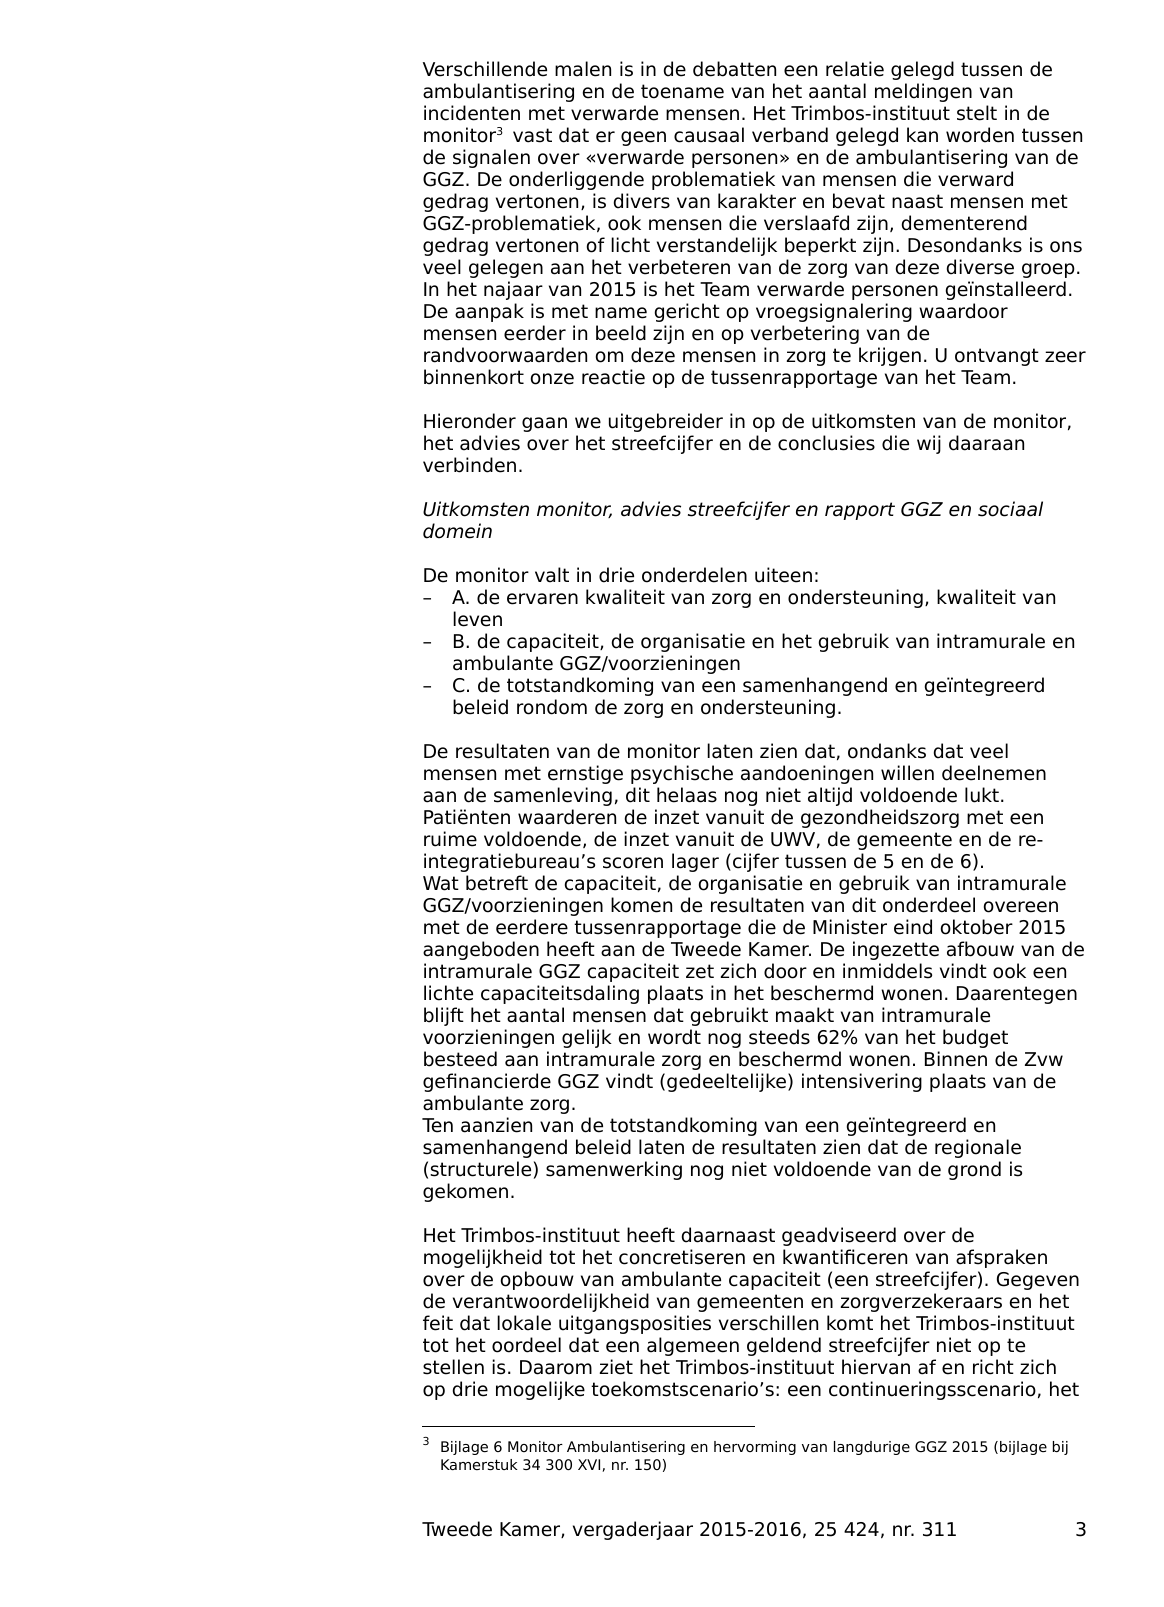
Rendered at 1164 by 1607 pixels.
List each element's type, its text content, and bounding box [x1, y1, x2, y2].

text Bijlage 6 Monitor Ambulantisering en hervorming van langdurige GGZ 2015 (bijlage bij Kamerstuk 34 300 XVI, nr. 150) [422, 1435, 1087, 1474]
subtitle Uitkomsten monitor, advies streefcijfer en rapport GGZ en sociaal domein [422, 499, 1087, 543]
text – A. de ervaren kwaliteit van zorg en ondersteuning, kwaliteit van leven [422, 587, 1087, 631]
text De resultaten van de monitor laten zien dat, ondanks dat veel mensen met ernstige psychische aandoeningen willen deelnemen aan de samenleving, dit helaas nog niet altijd voldoende lukt. Patiënten waarderen de inzet vanuit de gezondheidszorg met een ruime voldoende, de inzet vanuit de UWV, de gemeente en de re-integratiebureau’s scoren lager (cijfer tussen de 5 en de 6). [422, 741, 1087, 873]
text – B. de capaciteit, de organisatie en het gebruik van intramurale en ambulante GGZ/voorzieningen [422, 631, 1087, 675]
text Hieronder gaan we uitgebreider in op de uitkomsten van de monitor, het advies over het streefcijfer en de conclusies die wij daaraan verbinden. [422, 411, 1087, 477]
text Ten aanzien van de totstandkoming van een geïntegreerd en samenhangend beleid laten de resultaten zien dat de regionale (structurele) samenwerking nog niet voldoende van de grond is gekomen. [422, 1115, 1087, 1203]
text De monitor valt in drie onderdelen uiteen: [422, 565, 1087, 587]
text Het Trimbos-instituut heeft daarnaast geadviseerd over de mogelijkheid tot het concretiseren en kwantificeren van afspraken over de opbouw van ambulante capaciteit (een streefcijfer). Gegeven de verantwoordelijkheid van gemeenten en zorgverzekeraars en het feit dat lokale uitgangsposities verschillen komt het Trimbos-instituut tot het oordeel dat een algemeen geldend streefcijfer niet op te stellen is. Daarom ziet het Trimbos-instituut hiervan af en richt zich op drie mogelijke toekomstscenario’s: een continueringsscenario, het [422, 1225, 1087, 1401]
text – C. de totstandkoming van een samenhangend en geïntegreerd beleid rondom de zorg en ondersteuning. [422, 675, 1087, 719]
text Wat betreft de capaciteit, de organisatie en gebruik van intramurale GGZ/voorzieningen komen de resultaten van dit onderdeel overeen met de eerdere tussenrapportage die de Minister eind oktober 2015 aangeboden heeft aan de Tweede Kamer. De ingezette afbouw van de intramurale GGZ capaciteit zet zich door en inmiddels vindt ook een lichte capaciteitsdaling plaats in het beschermd wonen. Daarentegen blijft het aantal mensen dat gebruikt maakt van intramurale voorzieningen gelijk en wordt nog steeds 62% van het budget besteed aan intramurale zorg en beschermd wonen. Binnen de Zvw gefinancierde GGZ vindt (gedeeltelijke) intensivering plaats van de ambulante zorg. [422, 873, 1087, 1115]
text Verschillende malen is in de debatten een relatie gelegd tussen de ambulantisering en de toename van het aantal meldingen van incidenten met verwarde mensen. Het Trimbos-instituut stelt in de monitor vast dat er geen causaal verband gelegd kan worden tussen de signalen over «verwarde personen» en de ambulantisering van de GGZ. De onderliggende problematiek van mensen die verward gedrag vertonen, is divers van karakter en bevat naast mensen met GGZ-problematiek, ook mensen die verslaafd zijn, dementerend gedrag vertonen of licht verstandelijk beperkt zijn. Desondanks is ons veel gelegen aan het verbeteren van de zorg van deze diverse groep. In het najaar van 2015 is het Team verwarde personen geïnstalleerd. De aanpak is met name gericht op vroegsignalering waardoor mensen eerder in beeld zijn en op verbetering van de randvoorwaarden om deze mensen in zorg te krijgen. U ontvangt zeer binnenkort onze reactie op de tussenrapportage van het Team. [422, 59, 1087, 389]
